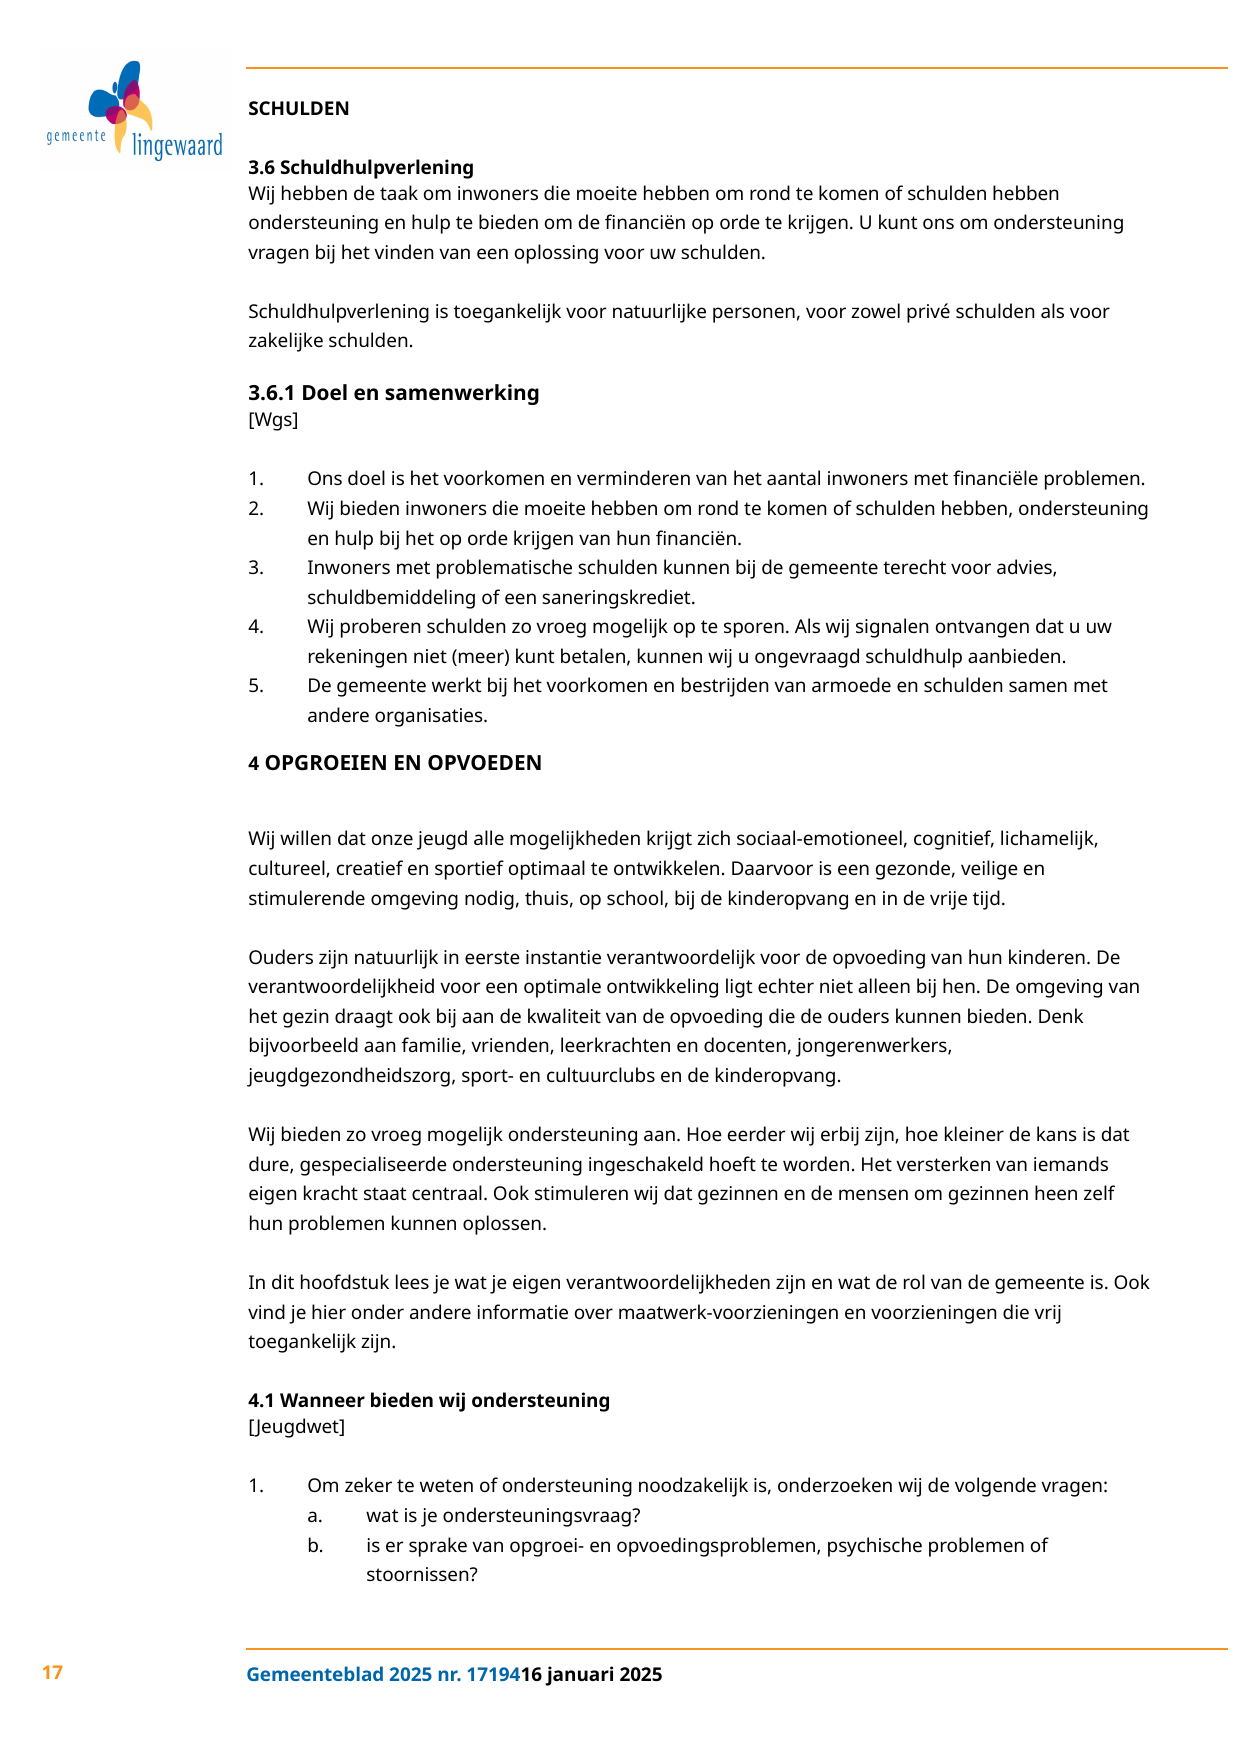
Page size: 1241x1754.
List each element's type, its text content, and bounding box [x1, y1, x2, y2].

text Schuldhulpverlening is toegankelijk voor natuurlijke personen, voor zowel privé schulden als voor zakelijke schulden. [248, 298, 1152, 353]
list Wij bieden inwoners die moeite hebben om rond te komen of schulden hebben, ondersteuning en hulp bij het op orde krijgen van hun financiën. [248, 495, 1152, 551]
text 4.1 Wanneer bieden wij ondersteuning [248, 1388, 1152, 1413]
text 4 OPGROEIEN EN OPVOEDEN [248, 748, 1152, 776]
list Ons doel is het voorkomen en verminderen van het aantal inwoners met financiële problemen. [248, 466, 1152, 491]
text [Jeugdwet] [248, 1413, 1152, 1439]
list wat is je ondersteuningsvraag? [307, 1502, 1152, 1528]
text 3.6.1 Doel en samenwerking [248, 378, 1152, 406]
text 3.6 Schuldhulpverlening [248, 154, 1152, 180]
list Wij proberen schulden zo vroeg mogelijk op te sporen. Als wij signalen ontvangen dat u uw rekeningen niet (meer) kunt betalen, kunnen wij u ongevraagd schuldhulp aanbieden. [248, 613, 1152, 669]
list is er sprake van opgroei- en opvoedingsproblemen, psychische problemen of stoornissen? [307, 1532, 1152, 1587]
list Om zeker te weten of ondersteuning noodzakelijk is, onderzoeken wij de volgende vragen: [248, 1473, 1152, 1498]
picture [41, 47, 231, 172]
text SCHULDEN [248, 95, 1152, 121]
list De gemeente werkt bij het voorkomen en bestrijden van armoede en schulden samen met andere organisaties. [248, 673, 1152, 728]
list Inwoners met problematische schulden kunnen bij de gemeente terecht voor advies, schuldbemiddeling of een saneringskrediet. [248, 554, 1152, 610]
text Wij hebben de taak om inwoners die moeite hebben om rond te komen of schulden hebben ondersteuning en hulp te bieden om de financiën op orde te krijgen. U kunt ons om ondersteuning vragen bij het vinden van een oplossing voor uw schulden. [248, 180, 1152, 264]
text In dit hoofdstuk lees je wat je eigen verantwoordelijkheden zijn en wat de rol van de gemeente is. Ook vind je hier onder andere informatie over maatwerk-voorzieningen en voorzieningen die vrij toegankelijk zijn. [248, 1269, 1152, 1354]
text Wij willen dat onze jeugd alle mogelijkheden krijgt zich sociaal-emotioneel, cognitief, lichamelijk, cultureel, creatief en sportief optimaal te ontwikkelen. Daarvoor is een gezonde, veilige en stimulerende omgeving nodig, thuis, op school, bij de kinderopvang en in de vrije tijd. [248, 826, 1152, 911]
text Wij bieden zo vroeg mogelijk ondersteuning aan. Hoe eerder wij erbij zijn, hoe kleiner de kans is dat dure, gespecialiseerde ondersteuning ingeschakeld hoeft te worden. Het versterken van iemands eigen kracht staat centraal. Ook stimuleren wij dat gezinnen en de mensen om gezinnen heen zelf hun problemen kunnen oplossen. [248, 1121, 1152, 1236]
text [Wgs] [248, 406, 1152, 432]
text Ouders zijn natuurlijk in eerste instantie verantwoordelijk voor de opvoeding van hun kinderen. De verantwoordelijkheid voor een optimale ontwikkeling ligt echter niet alleen bij hen. De omgeving van het gezin draagt ook bij aan de kwaliteit van de opvoeding die de ouders kunnen bieden. Denk bijvoorbeeld aan familie, vrienden, leerkrachten en docenten, jongerenwerkers, jeugdgezondheidszorg, sport- en cultuurclubs en de kinderopvang. [248, 944, 1152, 1088]
